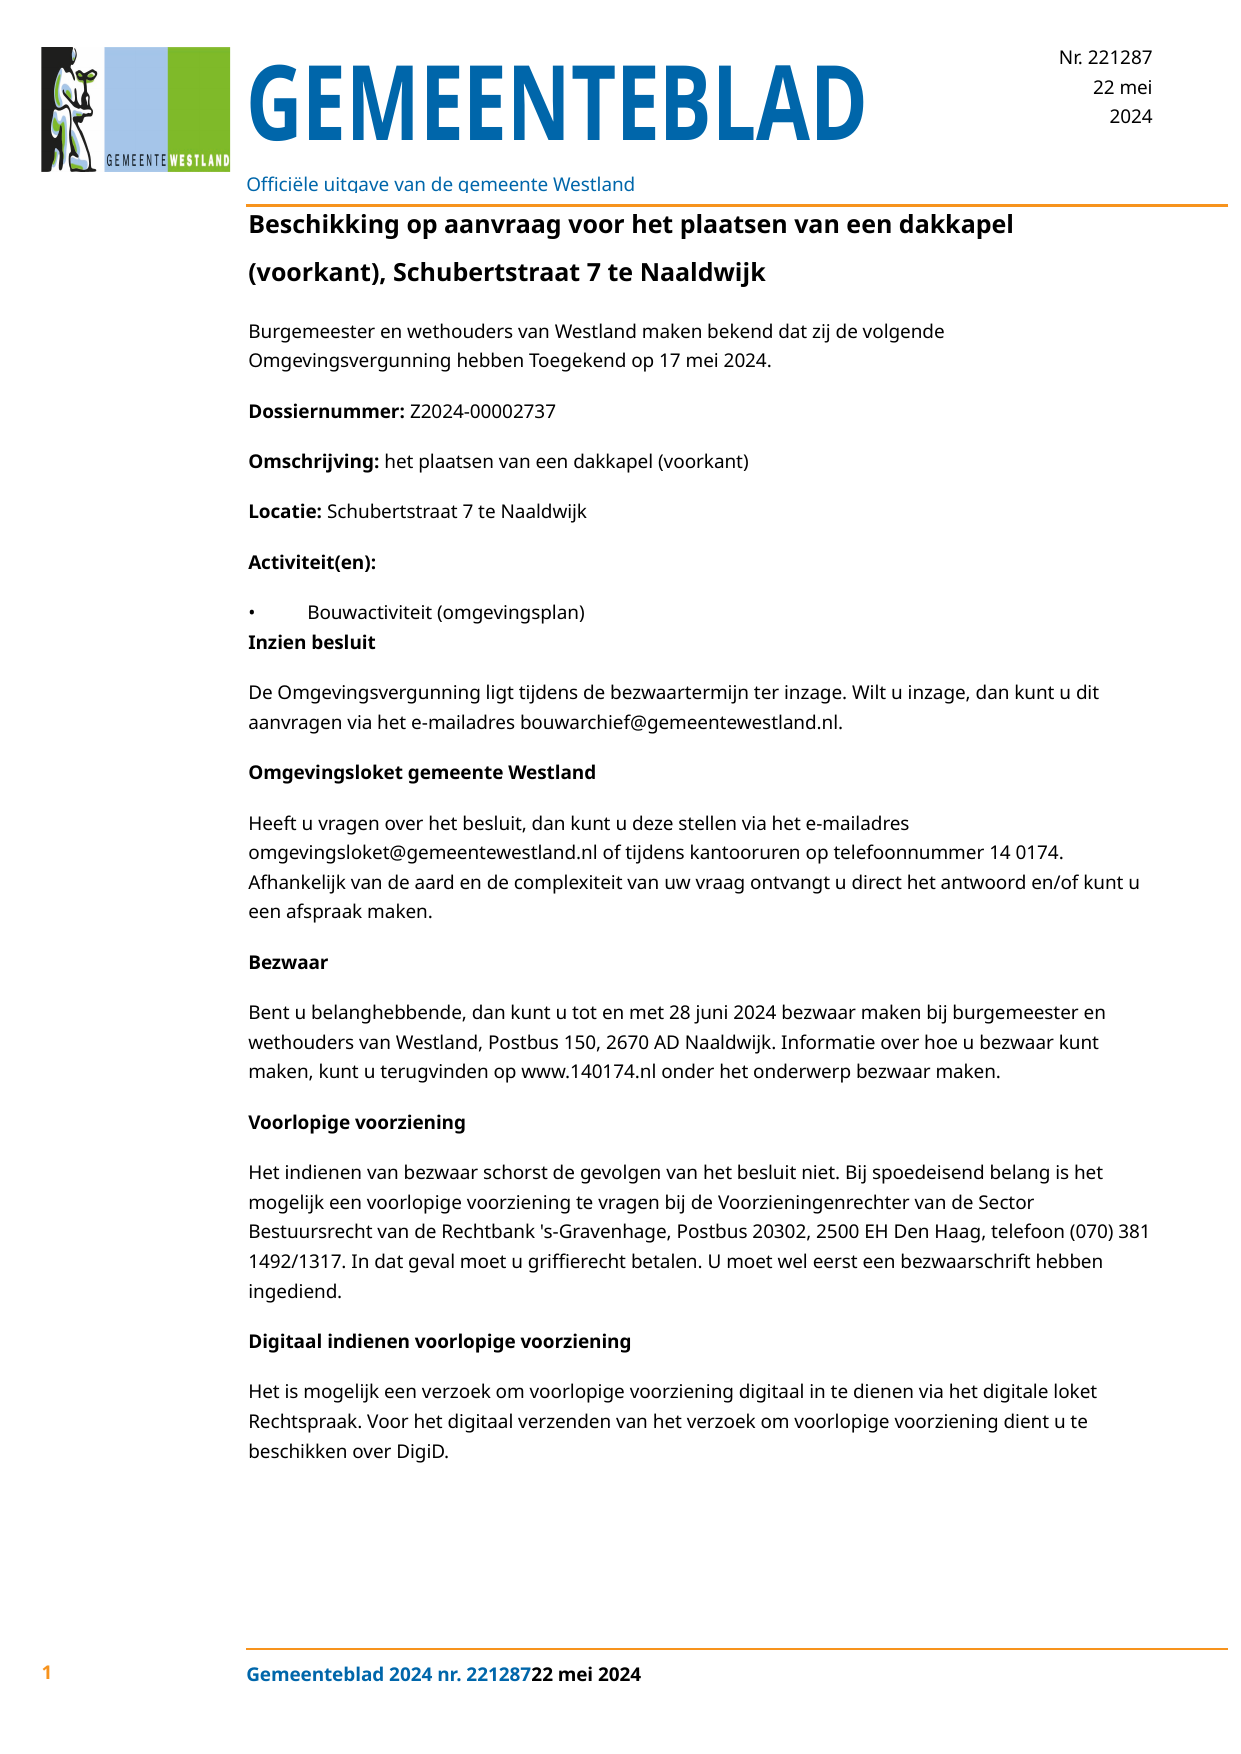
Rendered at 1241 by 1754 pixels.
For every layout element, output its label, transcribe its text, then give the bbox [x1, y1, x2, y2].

text Bent u belanghebbende, dan kunt u tot en met 28 juni 2024 bezwaar maken bij burgemeester en wethouders van Westland, Postbus 150, 2670 AD Naaldwijk. Informatie over hoe u bezwaar kunt maken, kunt u terugvinden op www.140174.nl onder het onderwerp bezwaar maken. [248, 999, 1152, 1084]
text Locatie: Schubertstraat 7 te Naaldwijk [248, 499, 1152, 524]
text Bezwaar [248, 949, 1152, 975]
text Voorlopige voorziening [248, 1109, 1152, 1135]
text Digitaal indienen voorlopige voorziening [248, 1328, 1152, 1354]
list Bouwactiviteit (omgevingsplan) [248, 599, 1152, 625]
picture [41, 47, 231, 172]
text Heeft u vragen over het besluit, dan kunt u deze stellen via het e-mailadres omgevingsloket@gemeentewestland.nl of tijdens kantooruren op telefoonnummer 14 0174. Afhankelijk van de aard en de complexiteit van uw vraag ontvangt u direct het antwoord en/of kunt u een afspraak maken. [248, 810, 1152, 924]
text Het indienen van bezwaar schorst de gevolgen van het besluit niet. Bij spoedeisend belang is het mogelijk een voorlopige voorziening te vragen bij de Voorzieningenrechter van de Sector Bestuursrecht van de Rechtbank 's-Gravenhage, Postbus 20302, 2500 EH Den Haag, telefoon (070) 381 1492/1317. In dat geval moet u griffierecht betalen. U moet wel eerst een bezwaarschrift hebben ingediend. [248, 1159, 1152, 1304]
text Activiteit(en): [248, 549, 1152, 575]
text Het is mogelijk een verzoek om voorlopige voorziening digitaal in te dienen via het digitale loket Rechtspraak. Voor het digitaal verzenden van het verzoek om voorlopige voorziening dient u te beschikken over DigiD. [248, 1379, 1152, 1464]
text Omgevingsloket gemeente Westland [248, 759, 1152, 785]
text Inzien besluit [248, 629, 1152, 655]
text Beschikking op aanvraag voor het plaatsen van een dakkapel (voorkant), Schubertstraat 7 te Naaldwijk [248, 207, 1152, 288]
text Burgemeester en wethouders van Westland maken bekend dat zij de volgende Omgevingsvergunning hebben Toegekend op 17 mei 2024. [248, 318, 1152, 373]
text De Omgevingsvergunning ligt tijdens de bezwaartermijn ter inzage. Wilt u inzage, dan kunt u dit aanvragen via het e-mailadres bouwarchief@gemeentewestland.nl. [248, 679, 1152, 735]
text Omschrijving: het plaatsen van een dakkapel (voorkant) [248, 448, 1152, 474]
text Dossiernummer: Z2024-00002737 [248, 398, 1152, 424]
